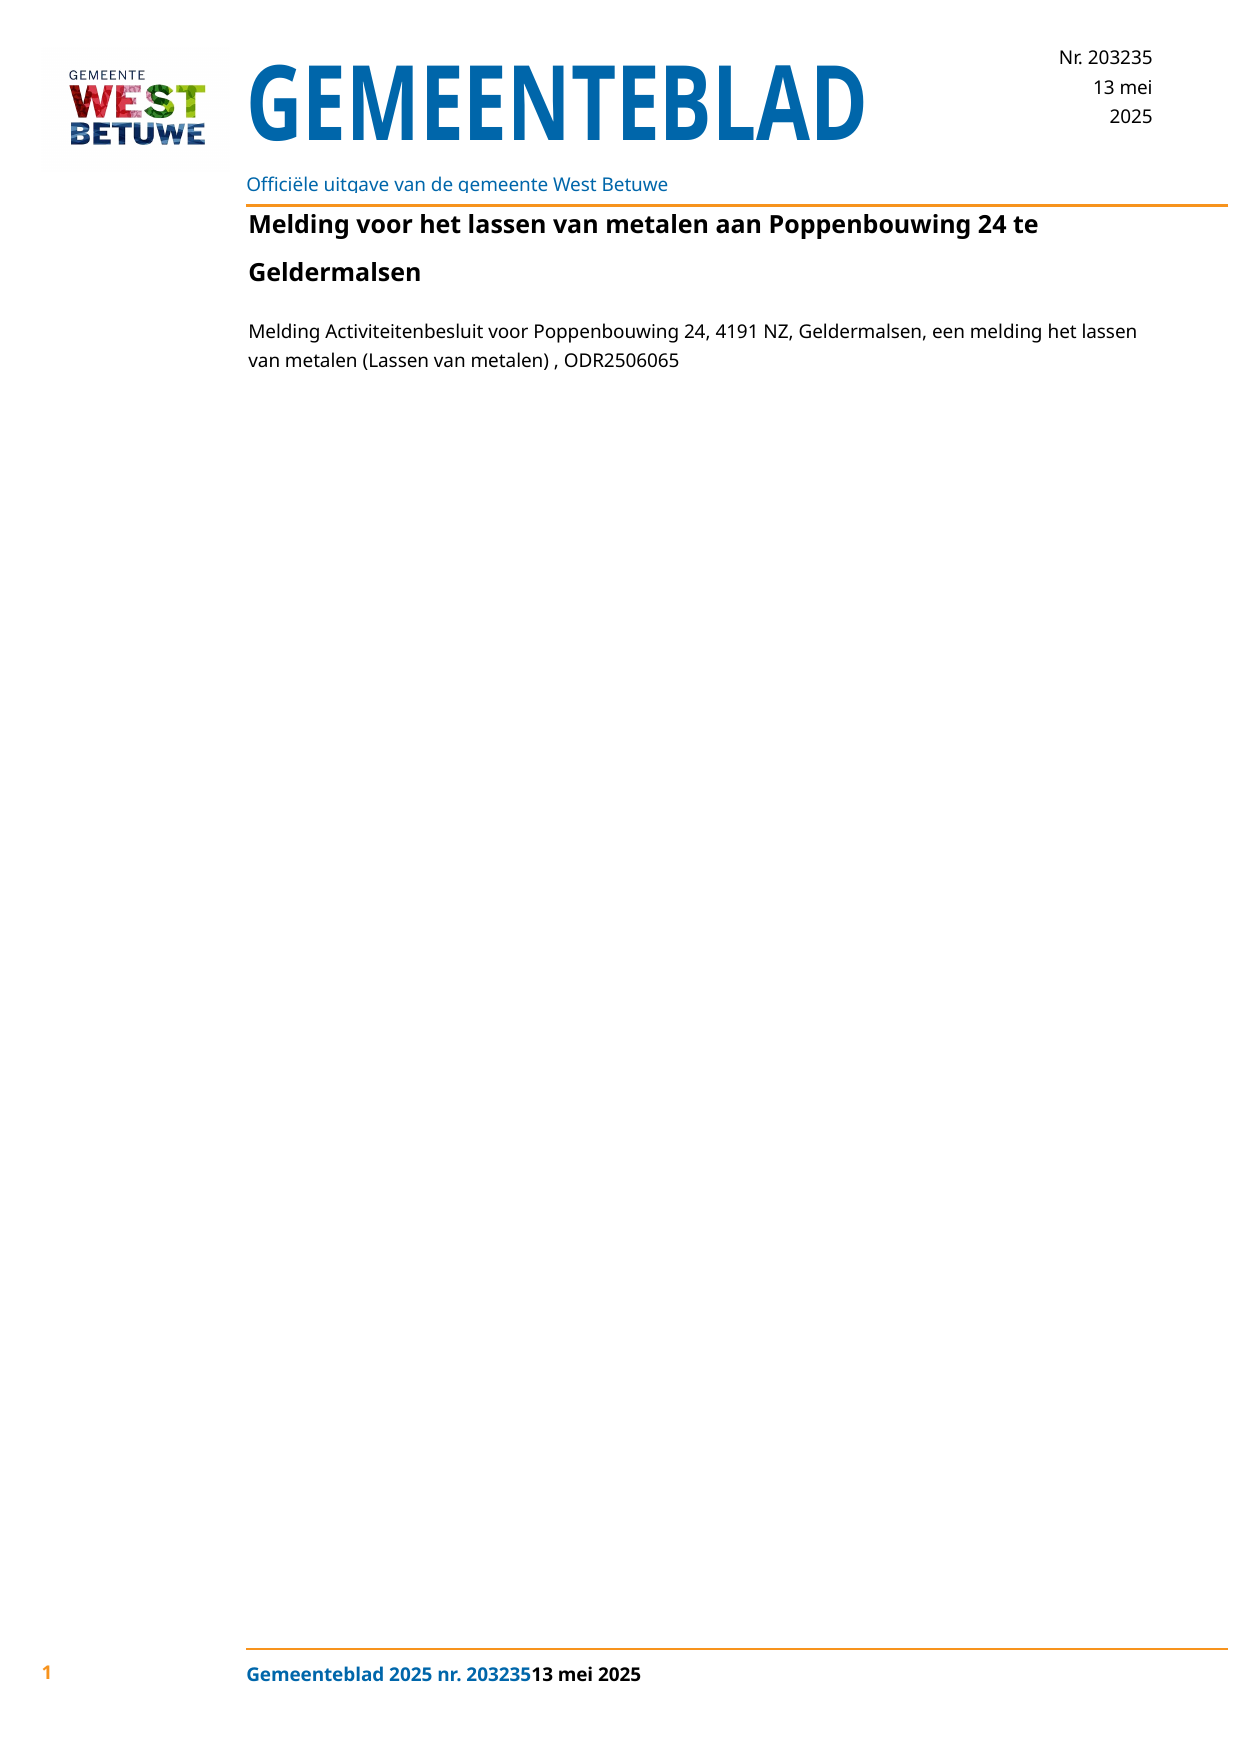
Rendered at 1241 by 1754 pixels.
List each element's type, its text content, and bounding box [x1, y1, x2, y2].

picture [41, 47, 231, 172]
text Melding Activiteitenbesluit voor Poppenbouwing 24, 4191 NZ, Geldermalsen, een melding het lassen van metalen (Lassen van metalen) , ODR2506065 [248, 318, 1152, 373]
text Melding voor het lassen van metalen aan Poppenbouwing 24 te Geldermalsen [248, 207, 1152, 288]
